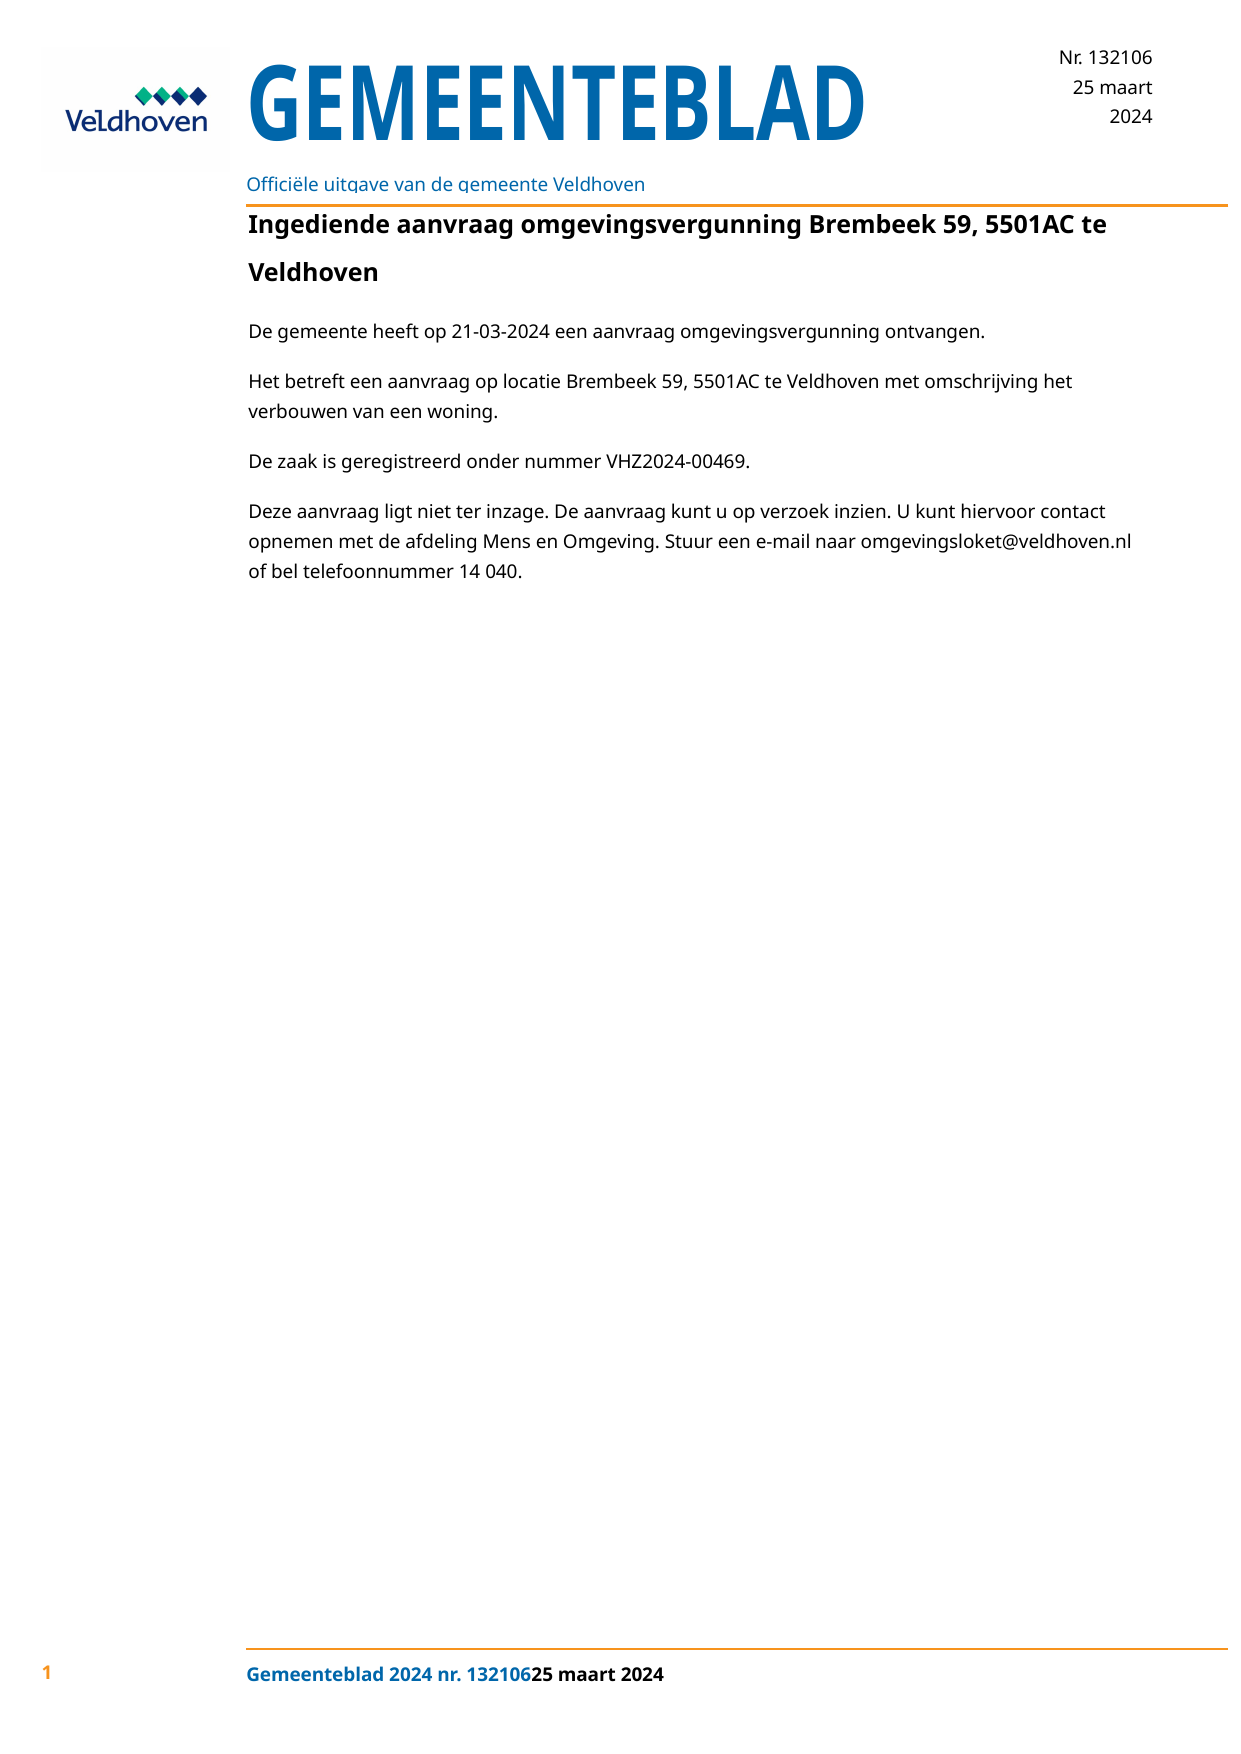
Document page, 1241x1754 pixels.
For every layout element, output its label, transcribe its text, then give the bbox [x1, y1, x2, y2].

picture [41, 47, 231, 172]
text Deze aanvraag ligt niet ter inzage. De aanvraag kunt u op verzoek inzien. U kunt hiervoor contact opnemen met de afdeling Mens en Omgeving. Stuur een e-mail naar omgevingsloket@veldhoven.nl of bel telefoonnummer 14 040. [248, 499, 1152, 584]
text De gemeente heeft op 21-03-2024 een aanvraag omgevingsvergunning ontvangen. [248, 318, 1152, 344]
text De zaak is geregistreerd onder nummer VHZ2024-00469. [248, 448, 1152, 474]
text Ingediende aanvraag omgevingsvergunning Brembeek 59, 5501AC te Veldhoven [248, 207, 1152, 288]
text Het betreft een aanvraag op locatie Brembeek 59, 5501AC te Veldhoven met omschrijving het verbouwen van een woning. [248, 368, 1152, 424]
